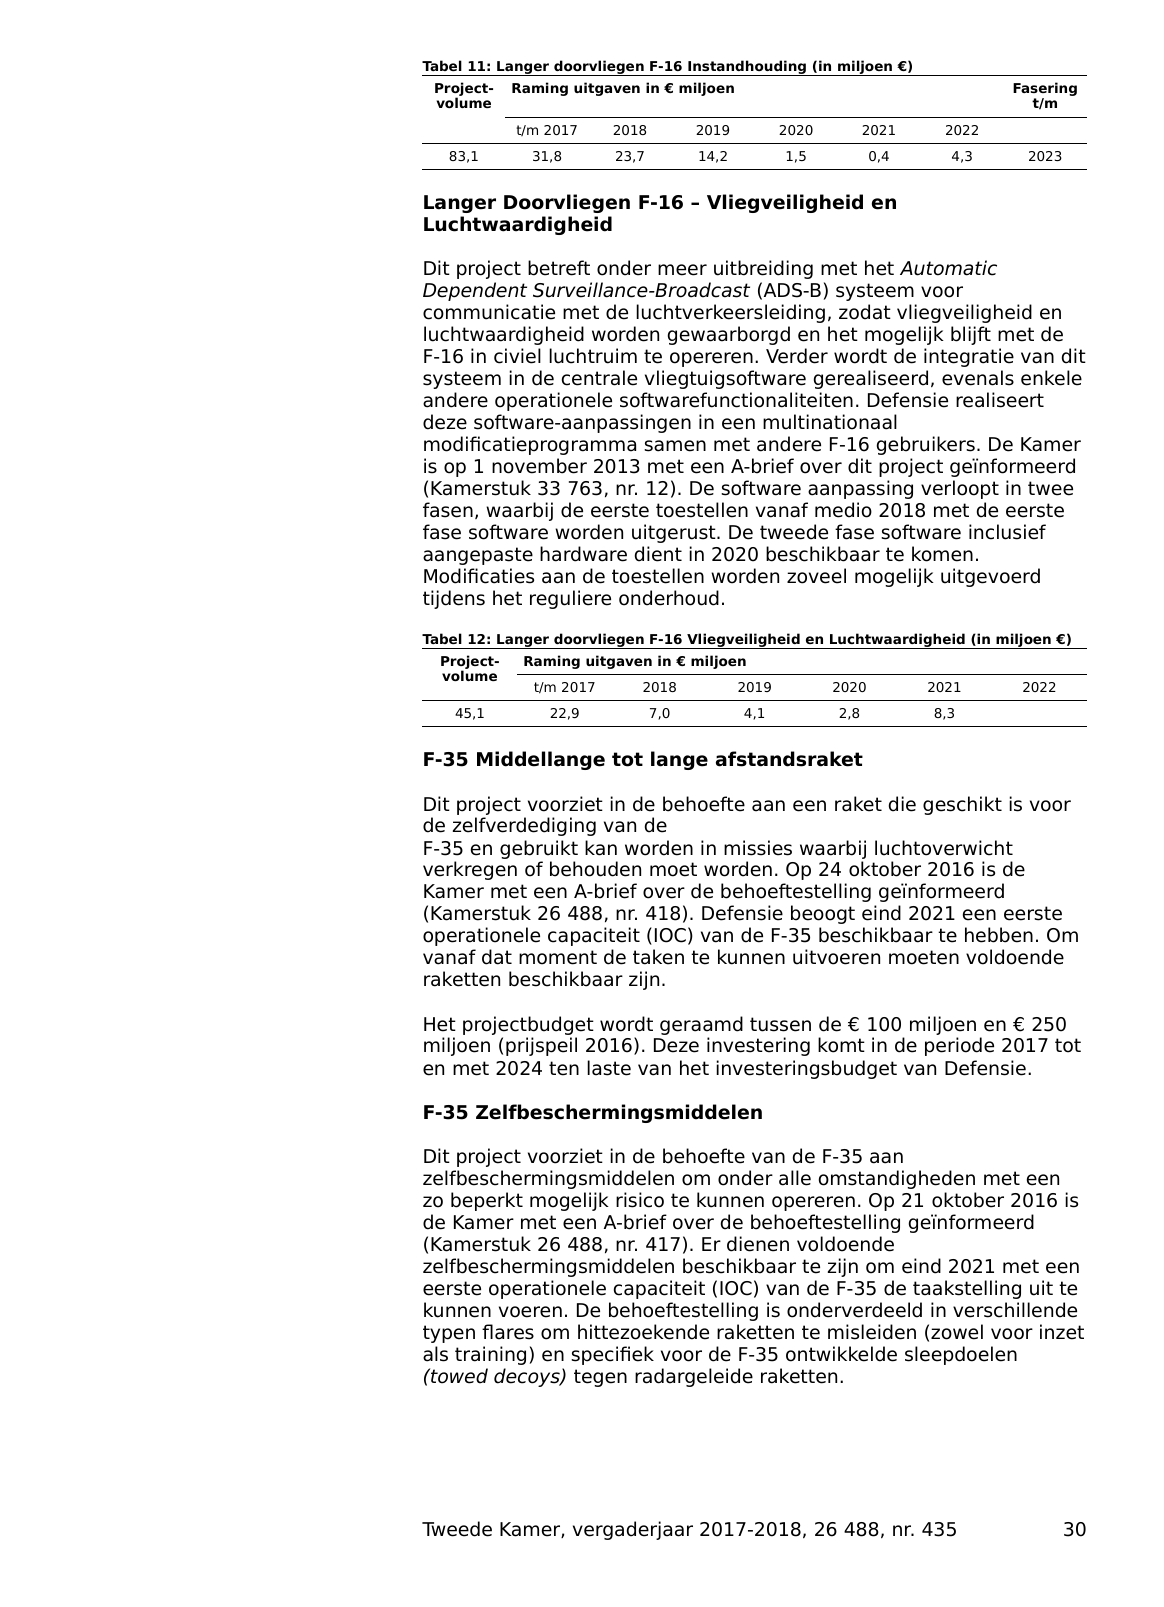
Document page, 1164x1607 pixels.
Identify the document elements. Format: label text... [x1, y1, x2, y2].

table_cell 2022 [920, 118, 1003, 143]
text Dit project voorziet in de behoefte aan een raket die geschikt is voor de zelfverdediging van de [422, 793, 1087, 837]
table_cell 2,8 [802, 701, 897, 726]
table_cell 2019 [707, 675, 802, 700]
table_cell 2021 [838, 118, 920, 143]
table_cell Raming uitgaven in € miljoen [505, 76, 1003, 117]
text Het projectbudget wordt geraamd tussen de € 100 miljoen en € 250 miljoen (prijspeil 2016). Deze investering komt in de periode 2017 tot en met 2024 ten laste van het investeringsbudget van Defensie. [422, 1013, 1087, 1079]
table_cell 2020 [802, 675, 897, 700]
table_cell Fasering t/m [1004, 76, 1087, 117]
table_cell 2020 [754, 118, 837, 143]
table_cell [1004, 118, 1087, 143]
table_cell 2018 [588, 118, 671, 143]
table_cell 31,8 [505, 144, 588, 169]
table_cell [992, 701, 1087, 726]
table_cell 4,1 [707, 701, 802, 726]
table_cell 23,7 [588, 144, 671, 169]
table_cell 7,0 [612, 701, 707, 726]
table_cell t/m 2017 [505, 118, 588, 143]
table_header Tabel 12: Langer doorvliegen F-16 Vliegveiligheid en Luchtwaardigheid (in miljoen €) [422, 632, 1087, 648]
subtitle F-35 Zelfbeschermingsmiddelen [422, 1102, 1087, 1123]
text Dit project voorziet in de behoefte van de F-35 aan zelfbeschermingsmiddelen om onder alle omstandigheden met een zo beperkt mogelijk risico te kunnen opereren. Op 21 oktober 2016 is de Kamer met een A-brief over de behoeftestelling geïnformeerd (Kamerstuk 26 488, nr. 417). Er dienen voldoende zelfbeschermingsmiddelen beschikbaar te zijn om eind 2021 met een eerste operationele capaciteit (IOC) van de F-35 de taakstelling uit te kunnen voeren. De behoeftestelling is onderverdeeld in verschillende typen flares om hittezoekende raketten te misleiden (zowel voor inzet als training) en specifiek voor de F-35 ontwikkelde sleepdoelen (towed decoys) tegen radargeleide raketten. [422, 1146, 1087, 1387]
table_cell 1,5 [754, 144, 837, 169]
text F-35 en gebruikt kan worden in missies waarbij luchtoverwicht verkregen of behouden moet worden. Op 24 oktober 2016 is de Kamer met een A-brief over de behoeftestelling geïnformeerd (Kamerstuk 26 488, nr. 418). Defensie beoogt eind 2021 een eerste operationele capaciteit (IOC) van de F-35 beschikbaar te hebben. Om vanaf dat moment de taken te kunnen uitvoeren moeten voldoende raketten beschikbaar zijn. [422, 837, 1087, 991]
table_cell 83,1 [422, 144, 505, 169]
table_cell t/m 2017 [517, 675, 612, 700]
table_cell 2021 [897, 675, 992, 700]
table_cell 2019 [671, 118, 754, 143]
table_cell 4,3 [920, 144, 1003, 169]
subtitle F-35 Middellange tot lange afstandsraket [422, 749, 1087, 771]
text Dit project betreft onder meer uitbreiding met het Automatic Dependent Surveillance-Broadcast (ADS-B) systeem voor communicatie met de luchtverkeersleiding, zodat vliegveiligheid en luchtwaardigheid worden gewaarborgd en het mogelijk blijft met de F-16 in civiel luchtruim te opereren. Verder wordt de integratie van dit systeem in de centrale vliegtuigsoftware gerealiseerd, evenals enkele andere operationele softwarefunctionaliteiten. Defensie realiseert deze software-aanpassingen in een multinationaal modificatieprogramma samen met andere F-16 gebruikers. De Kamer is op 1 november 2013 met een A-brief over dit project geïnformeerd (Kamerstuk 33 763, nr. 12). De software aanpassing verloopt in twee fasen, waarbij de eerste toestellen vanaf medio 2018 met de eerste fase software worden uitgerust. De tweede fase software inclusief aangepaste hardware dient in 2020 beschikbaar te komen. Modificaties aan de toestellen worden zoveel mogelijk uitgevoerd tijdens het reguliere onderhoud. [422, 258, 1087, 610]
table_cell 22,9 [517, 701, 612, 726]
table_cell 2018 [612, 675, 707, 700]
table_cell 2022 [992, 675, 1087, 700]
table_cell 0,4 [838, 144, 920, 169]
table_header Tabel 11: Langer doorvliegen F-16 Instandhouding (in miljoen €) [422, 59, 1087, 75]
table_cell Project-volume [422, 76, 505, 143]
table_cell Project-volume [422, 649, 517, 700]
table_cell 8,3 [897, 701, 992, 726]
table_cell 45,1 [422, 701, 517, 726]
table_cell 2023 [1004, 144, 1087, 169]
table_cell 14,2 [671, 144, 754, 169]
table_cell Raming uitgaven in € miljoen [517, 649, 1087, 674]
subtitle Langer Doorvliegen F-16 – Vliegveiligheid en Luchtwaardigheid [422, 192, 1087, 236]
